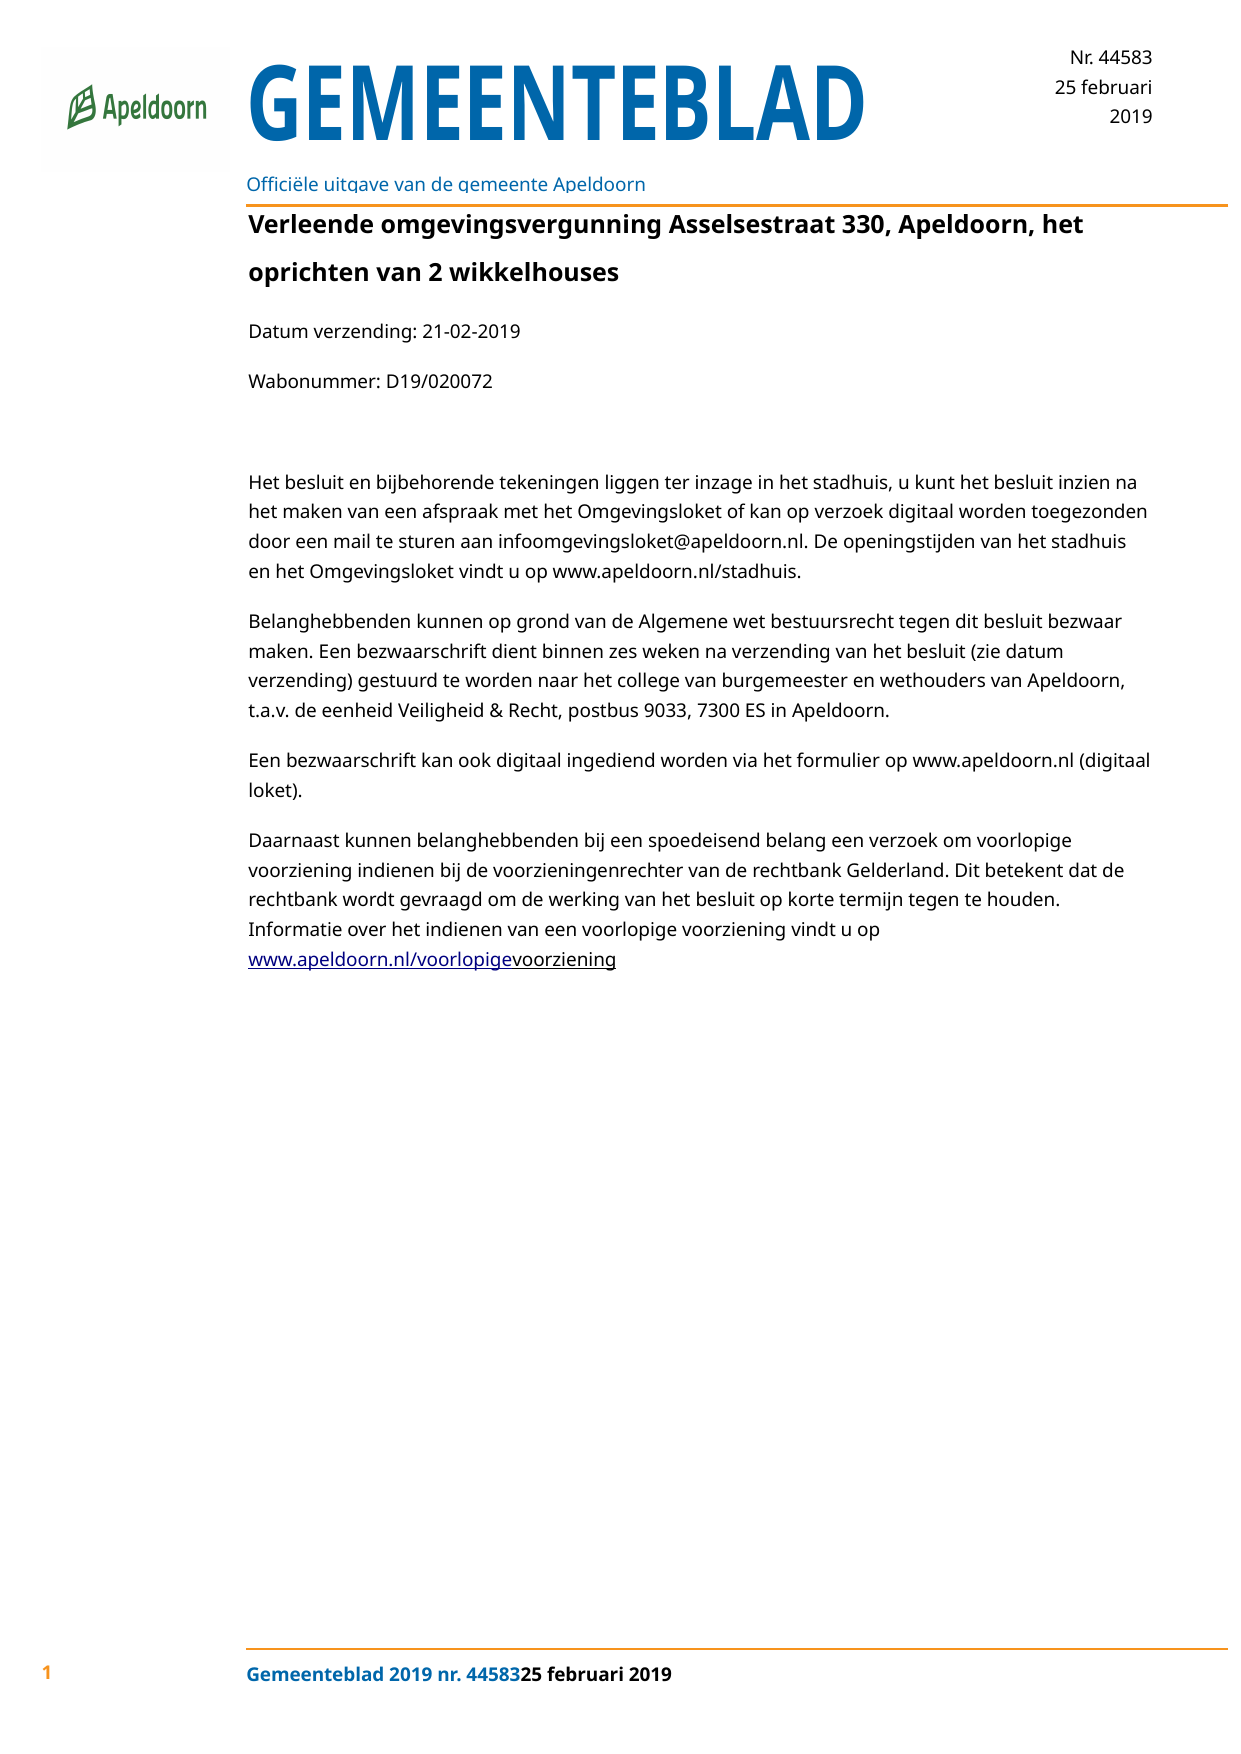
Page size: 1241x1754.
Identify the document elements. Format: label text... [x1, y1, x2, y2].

text Wabonummer: D19/020072 [248, 368, 1152, 394]
text Belanghebbenden kunnen op grond van de Algemene wet bestuursrecht tegen dit besluit bezwaar maken. Een bezwaarschrift dient binnen zes weken na verzending van het besluit (zie datum verzending) gestuurd te worden naar het college van burgemeester en wethouders van Apeldoorn, t.a.v. de eenheid Veiligheid & Recht, postbus 9033, 7300 ES in Apeldoorn. [248, 608, 1152, 723]
text Een bezwaarschrift kan ook digitaal ingediend worden via het formulier op www.apeldoorn.nl (digitaal loket). [248, 747, 1152, 803]
text Datum verzending: 21-02-2019 [248, 318, 1152, 344]
text Daarnaast kunnen belanghebbenden bij een spoedeisend belang een verzoek om voorlopige voorziening indienen bij de voorzieningenrechter van de rechtbank Gelderland. Dit betekent dat de rechtbank wordt gevraagd om de werking van het besluit op korte termijn tegen te houden. Informatie over het indienen van een voorlopige voorziening vindt u op www.apeldoorn.nl/voorlopigevoorziening [248, 827, 1152, 972]
picture [41, 47, 231, 172]
text Verleende omgevingsvergunning Asselsestraat 330, Apeldoorn, het oprichten van 2 wikkelhouses [248, 207, 1152, 288]
text Het besluit en bijbehorende tekeningen liggen ter inzage in het stadhuis, u kunt het besluit inzien na het maken van een afspraak met het Omgevingsloket of kan op verzoek digitaal worden toegezonden door een mail te sturen aan infoomgevingsloket@apeldoorn.nl. De openingstijden van het stadhuis en het Omgevingsloket vindt u op www.apeldoorn.nl/stadhuis. [248, 469, 1152, 584]
